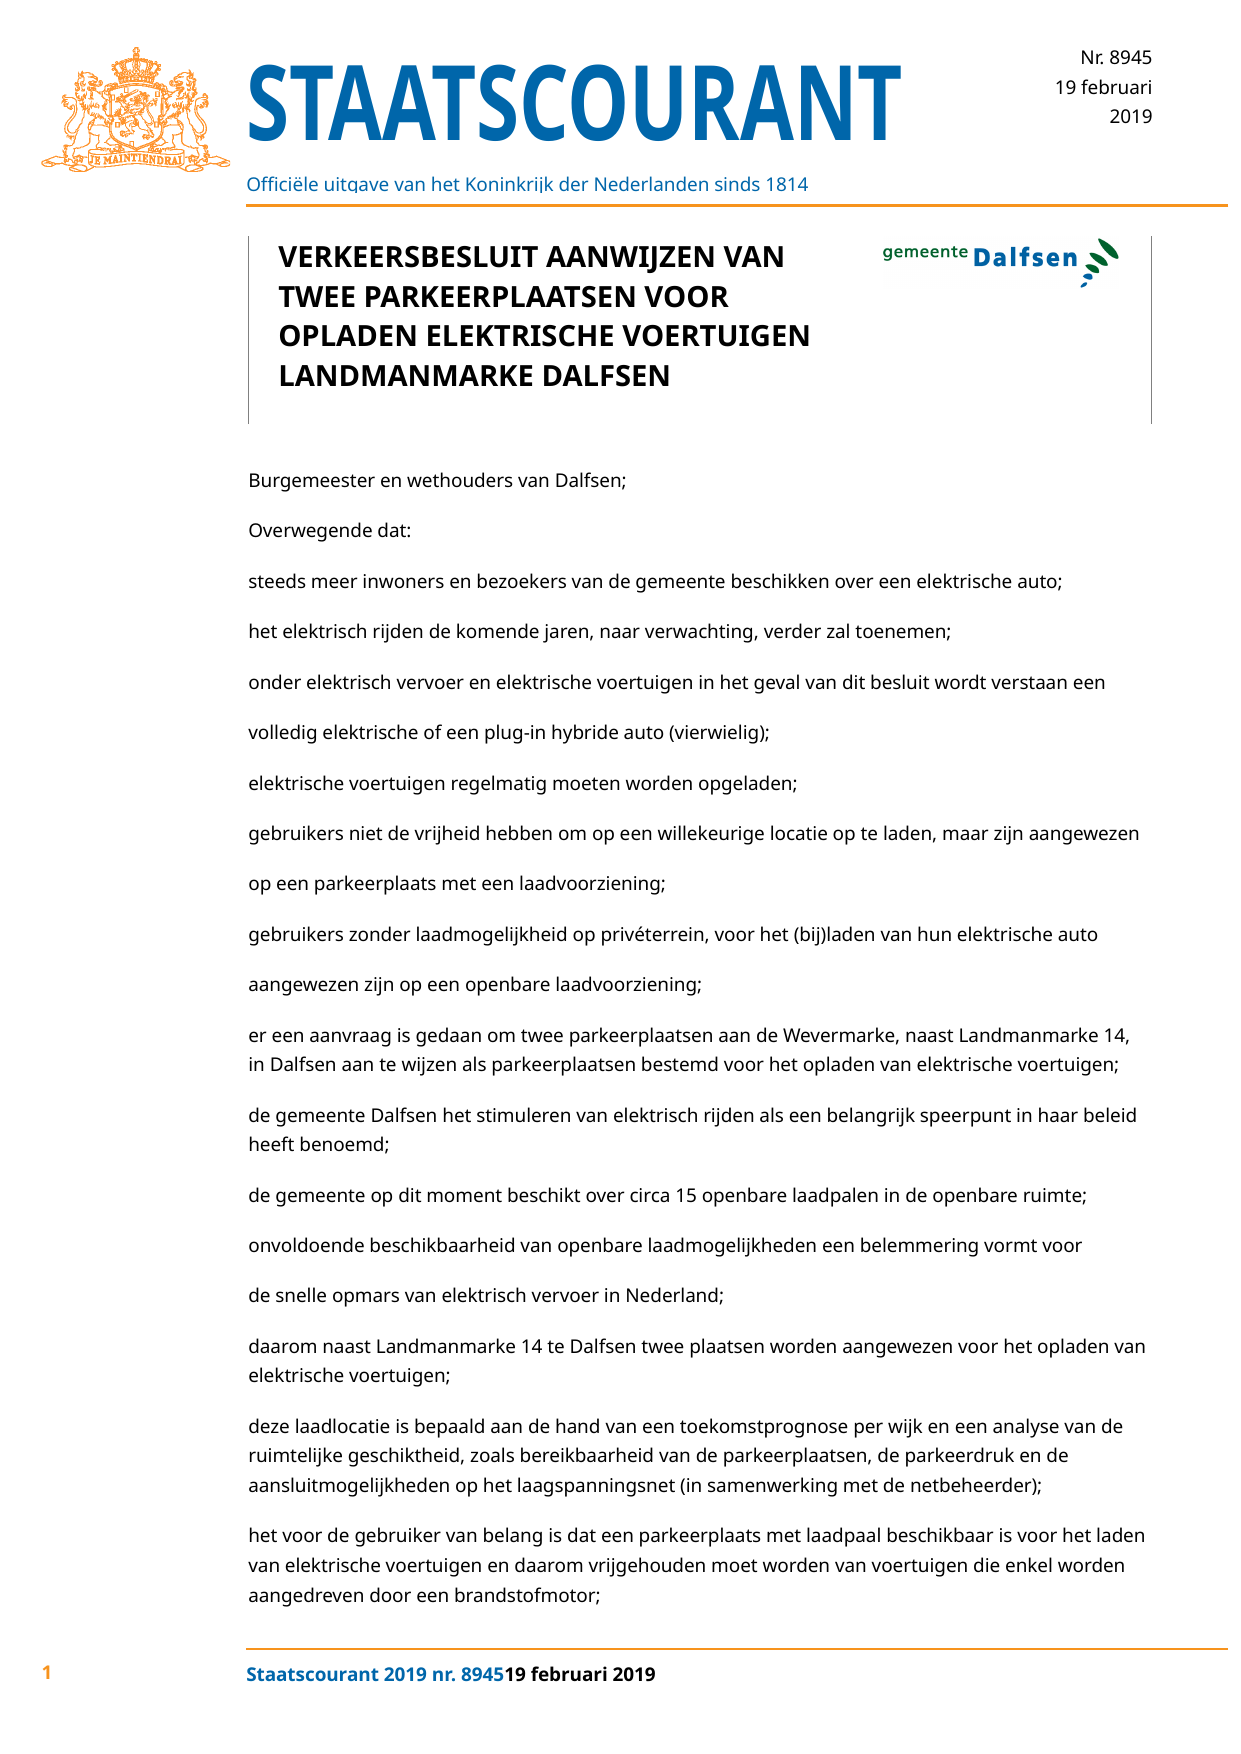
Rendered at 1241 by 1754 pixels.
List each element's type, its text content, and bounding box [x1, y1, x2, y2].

text het voor de gebruiker van belang is dat een parkeerplaats met laadpaal beschikbaar is voor het laden van elektrische voertuigen en daarom vrijgehouden moet worden van voertuigen die enkel worden aangedreven door een brandstofmotor; [248, 1523, 1152, 1608]
table_header VERKEERSBESLUIT AANWIJZEN VAN TWEE PARKEERPLAATSEN VOOR OPLADEN ELEKTRISCHE VOERTUIGEN LANDMANMARKE DALFSEN [249, 236, 850, 424]
text daarom naast Landmanmarke 14 te Dalfsen twee plaatsen worden aangewezen voor het opladen van elektrische voertuigen; [248, 1333, 1152, 1388]
text gebruikers zonder laadmogelijkheid op privéterrein, voor het (bij)laden van hun elektrische auto [248, 921, 1152, 947]
text het elektrisch rijden de komende jaren, naar verwachting, verder zal toenemen; [248, 618, 1152, 644]
text op een parkeerplaats met een laadvoorziening; [248, 871, 1152, 896]
text gebruikers niet de vrijheid hebben om op een willekeurige locatie op te laden, maar zijn aangewezen [248, 820, 1152, 846]
text Burgemeester en wethouders van Dalfsen; [248, 467, 1152, 493]
text er een aanvraag is gedaan om twee parkeerplaatsen aan de Wevermarke, naast Landmanmarke 14, in Dalfsen aan te wijzen als parkeerplaatsen bestemd voor het opladen van elektrische voertuigen; [248, 1022, 1152, 1077]
text aangewezen zijn op een openbare laadvoorziening; [248, 971, 1152, 997]
text onvoldoende beschikbaarheid van openbare laadmogelijkheden een belemmering vormt voor [248, 1232, 1152, 1258]
text onder elektrisch vervoer en elektrische voertuigen in het geval van dit besluit wordt verstaan een [248, 669, 1152, 695]
text volledig elektrische of een plug-in hybride auto (vierwielig); [248, 719, 1152, 745]
text elektrische voertuigen regelmatig moeten worden opgeladen; [248, 770, 1152, 796]
text Overwegende dat: [248, 518, 1152, 543]
text de snelle opmars van elektrisch vervoer in Nederland; [248, 1283, 1152, 1308]
text deze laadlocatie is bepaald aan de hand van een toekomstprognose per wijk en een analyse van de ruimtelijke geschiktheid, zoals bereikbaarheid van de parkeerplaatsen, de parkeerdruk en de aansluitmogelijkheden op het laagspanningsnet (in samenwerking met de netbeheerder); [248, 1413, 1152, 1498]
text de gemeente op dit moment beschikt over circa 15 openbare laadpalen in de openbare ruimte; [248, 1182, 1152, 1208]
text steeds meer inwoners en bezoekers van de gemeente beschikken over een elektrische auto; [248, 568, 1152, 594]
picture [882, 236, 1119, 289]
picture [41, 47, 231, 172]
text de gemeente Dalfsen het stimuleren van elektrisch rijden als een belangrijk speerpunt in haar beleid heeft benoemd; [248, 1102, 1152, 1157]
table_header [850, 236, 1151, 424]
